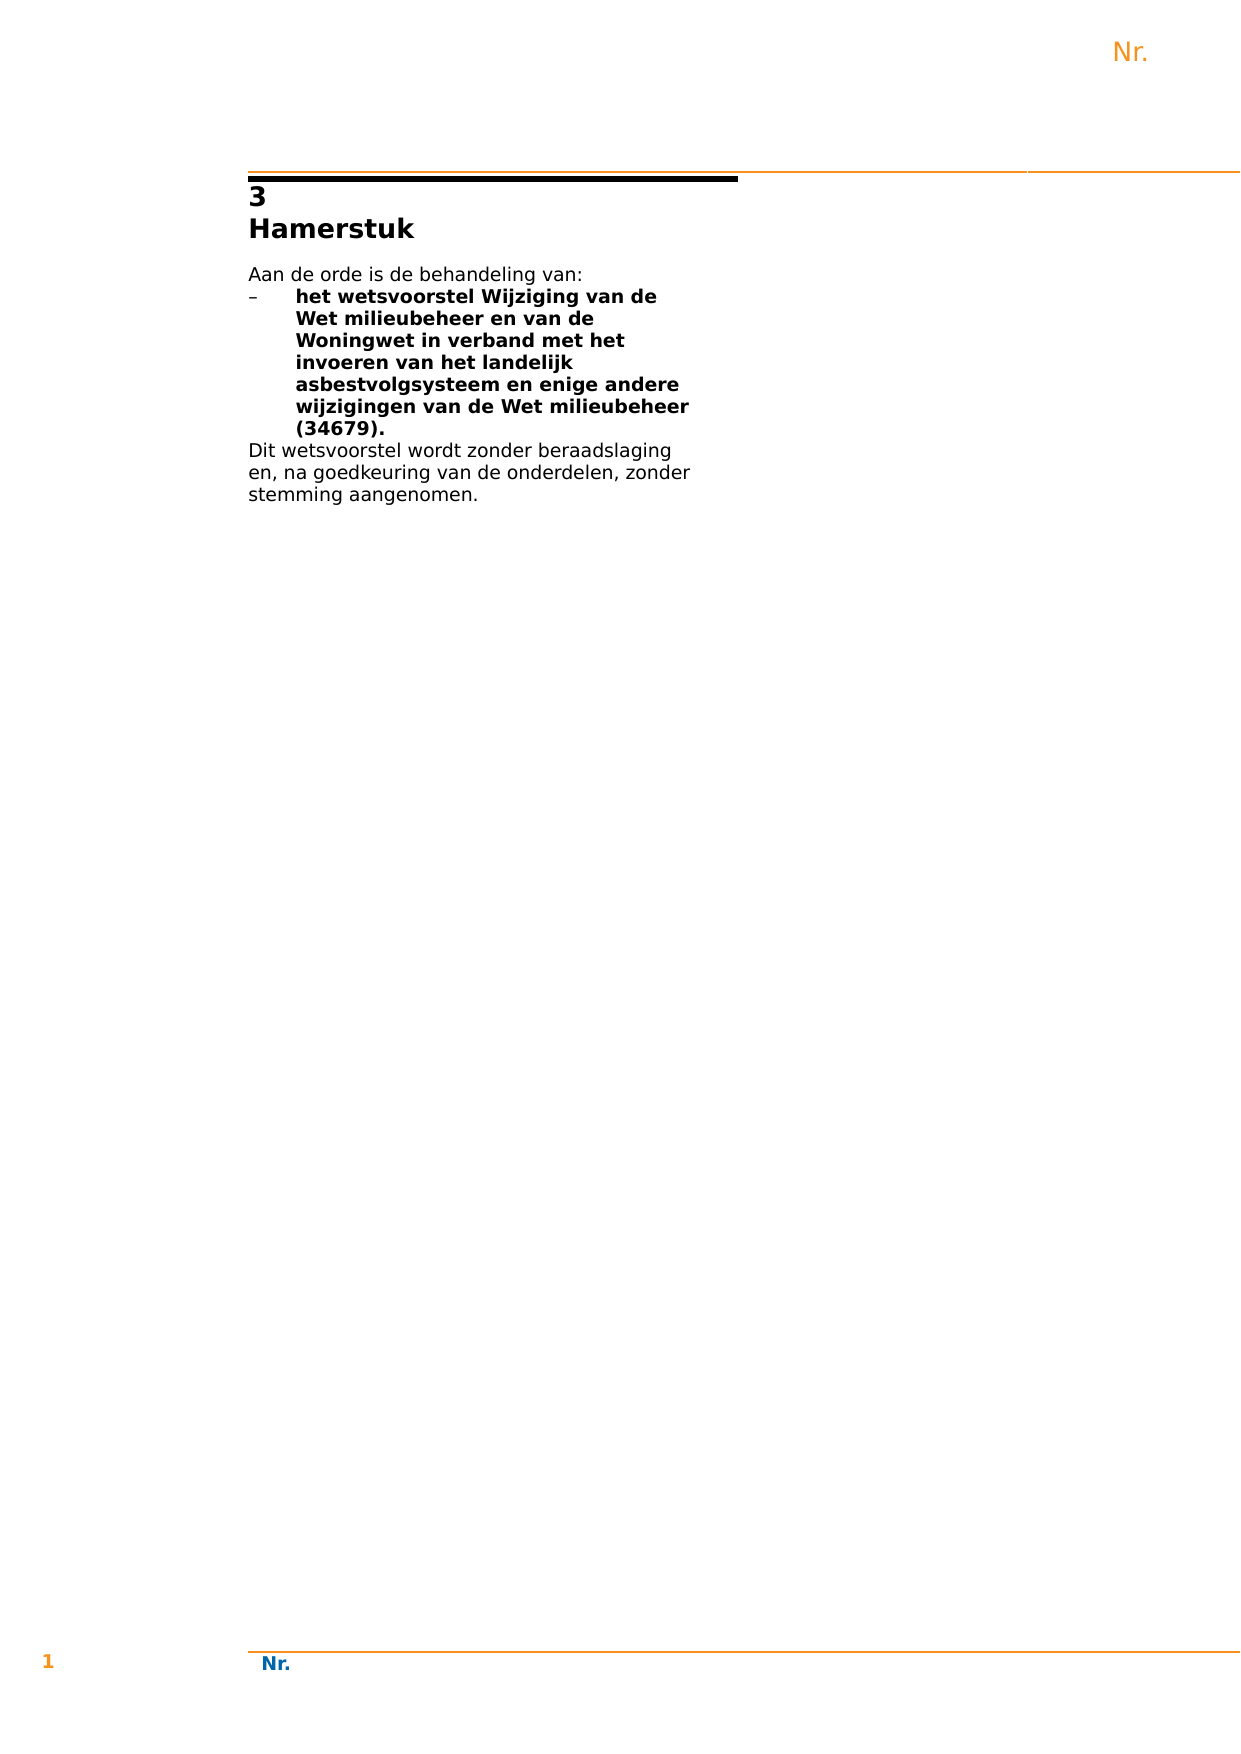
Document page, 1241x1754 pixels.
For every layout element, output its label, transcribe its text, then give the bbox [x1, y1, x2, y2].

title 3 Hamerstuk [248, 182, 691, 244]
list het wetsvoorstel Wijziging van de Wet milieubeheer en van de Woningwet in verband met het invoeren van het landelijk asbestvolgsysteem en enige andere wijzigingen van de Wet milieubeheer (34679). [248, 286, 691, 440]
text Dit wetsvoorstel wordt zonder beraadslaging en, na goedkeuring van de onderdelen, zonder stemming aangenomen. [248, 440, 691, 506]
text Aan de orde is de behandeling van: [248, 264, 691, 286]
